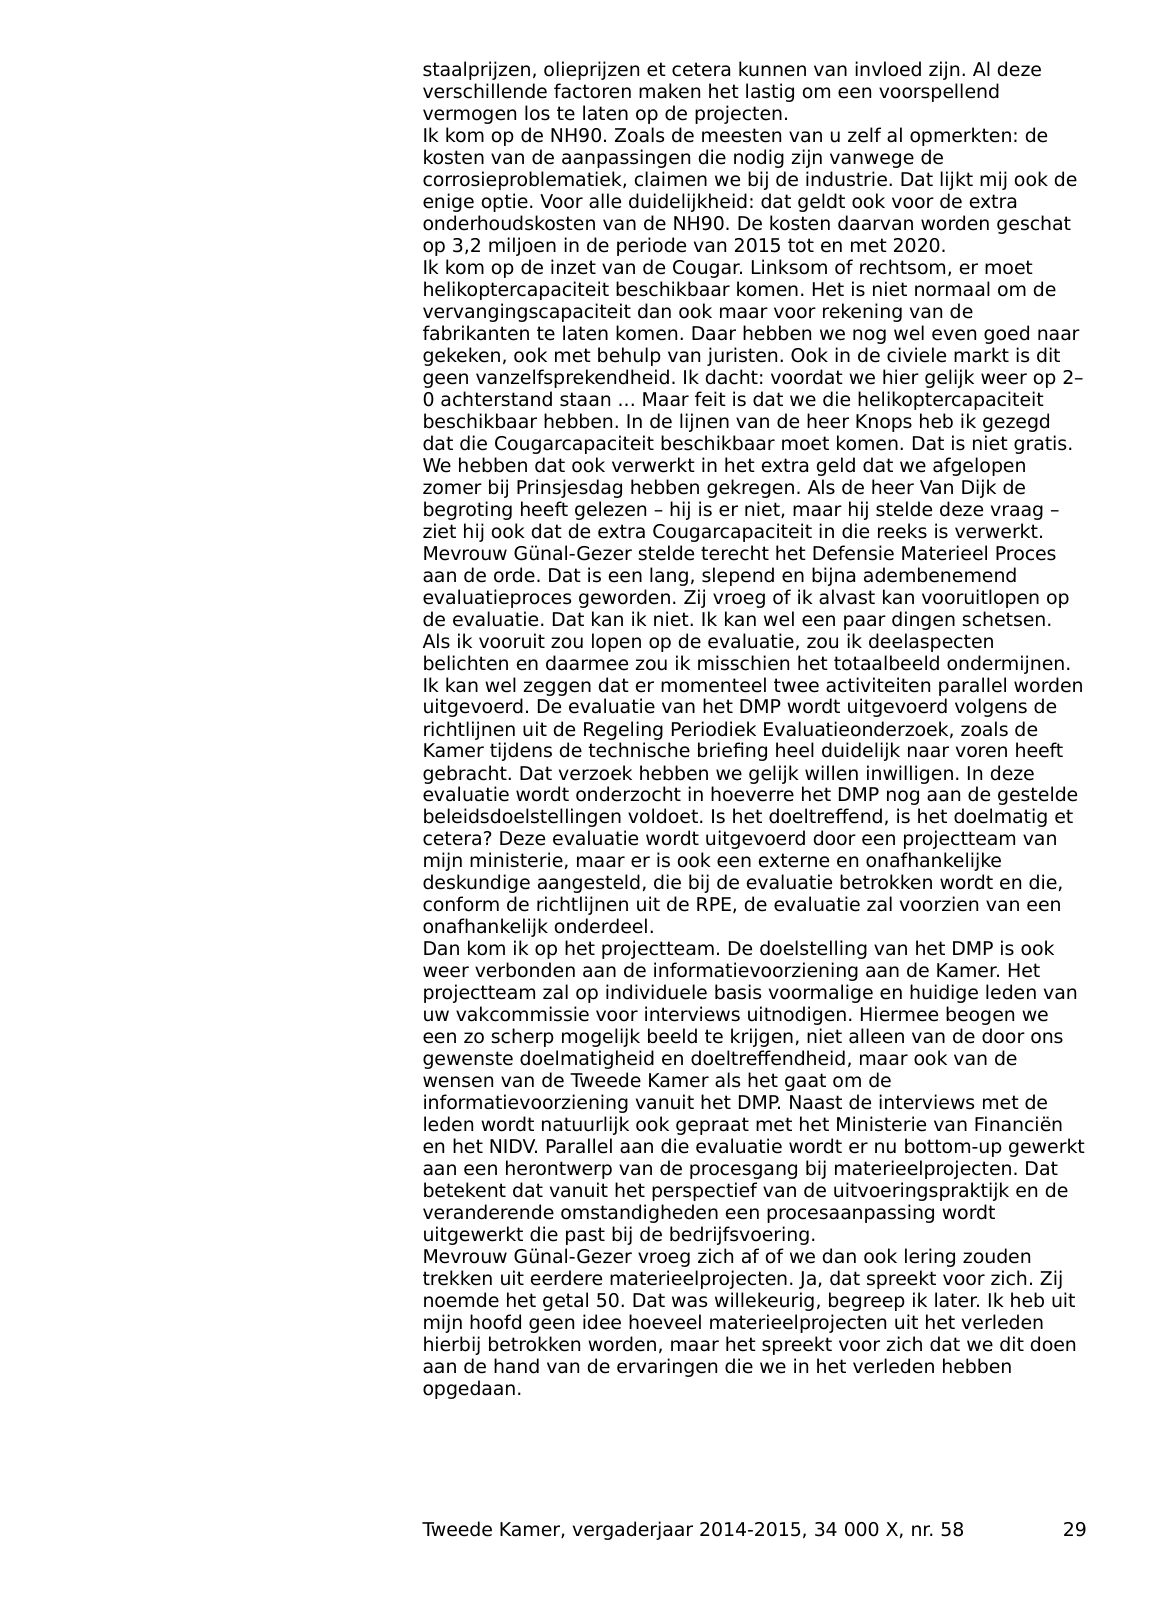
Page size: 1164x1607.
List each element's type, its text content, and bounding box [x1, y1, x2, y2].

text Mevrouw Günal-Gezer stelde terecht het Defensie Materieel Proces aan de orde. Dat is een lang, slepend en bijna adembenemend evaluatieproces geworden. Zij vroeg of ik alvast kan vooruitlopen op de evaluatie. Dat kan ik niet. Ik kan wel een paar dingen schetsen. Als ik vooruit zou lopen op de evaluatie, zou ik deelaspecten belichten en daarmee zou ik misschien het totaalbeeld ondermijnen. Ik kan wel zeggen dat er momenteel twee activiteiten parallel worden uitgevoerd. De evaluatie van het DMP wordt uitgevoerd volgens de richtlijnen uit de Regeling Periodiek Evaluatieonderzoek, zoals de Kamer tijdens de technische briefing heel duidelijk naar voren heeft gebracht. Dat verzoek hebben we gelijk willen inwilligen. In deze evaluatie wordt onderzocht in hoeverre het DMP nog aan de gestelde beleidsdoelstellingen voldoet. Is het doeltreffend, is het doelmatig et cetera? Deze evaluatie wordt uitgevoerd door een projectteam van mijn ministerie, maar er is ook een externe en onafhankelijke deskundige aangesteld, die bij de evaluatie betrokken wordt en die, conform de richtlijnen uit de RPE, de evaluatie zal voorzien van een onafhankelijk onderdeel. [422, 543, 1087, 938]
text Ik kom op de inzet van de Cougar. Linksom of rechtsom, er moet helikoptercapaciteit beschikbaar komen. Het is niet normaal om de vervangingscapaciteit dan ook maar voor rekening van de fabrikanten te laten komen. Daar hebben we nog wel even goed naar gekeken, ook met behulp van juristen. Ook in de civiele markt is dit geen vanzelfsprekendheid. Ik dacht: voordat we hier gelijk weer op 2–0 achterstand staan ... Maar feit is dat we die helikoptercapaciteit beschikbaar hebben. In de lijnen van de heer Knops heb ik gezegd dat die Cougarcapaciteit beschikbaar moet komen. Dat is niet gratis. We hebben dat ook verwerkt in het extra geld dat we afgelopen zomer bij Prinsjesdag hebben gekregen. Als de heer Van Dijk de begroting heeft gelezen – hij is er niet, maar hij stelde deze vraag – ziet hij ook dat de extra Cougarcapaciteit in die reeks is verwerkt. [422, 257, 1087, 543]
text Mevrouw Günal-Gezer vroeg zich af of we dan ook lering zouden trekken uit eerdere materieelprojecten. Ja, dat spreekt voor zich. Zij noemde het getal 50. Dat was willekeurig, begreep ik later. Ik heb uit mijn hoofd geen idee hoeveel materieelprojecten uit het verleden hierbij betrokken worden, maar het spreekt voor zich dat we dit doen aan de hand van de ervaringen die we in het verleden hebben opgedaan. [422, 1246, 1087, 1400]
text Dan kom ik op het projectteam. De doelstelling van het DMP is ook weer verbonden aan de informatievoorziening aan de Kamer. Het projectteam zal op individuele basis voormalige en huidige leden van uw vakcommissie voor interviews uitnodigen. Hiermee beogen we een zo scherp mogelijk beeld te krijgen, niet alleen van de door ons gewenste doelmatigheid en doeltreffendheid, maar ook van de wensen van de Tweede Kamer als het gaat om de informatievoorziening vanuit het DMP. Naast de interviews met de leden wordt natuurlijk ook gepraat met het Ministerie van Financiën en het NIDV. Parallel aan die evaluatie wordt er nu bottom-up gewerkt aan een herontwerp van de procesgang bij materieelprojecten. Dat betekent dat vanuit het perspectief van de uitvoeringspraktijk en de veranderende omstandigheden een procesaanpassing wordt uitgewerkt die past bij de bedrijfsvoering. [422, 938, 1087, 1246]
text staalprijzen, olieprijzen et cetera kunnen van invloed zijn. Al deze verschillende factoren maken het lastig om een voorspellend vermogen los te laten op de projecten. [422, 59, 1087, 125]
text Ik kom op de NH90. Zoals de meesten van u zelf al opmerkten: de kosten van de aanpassingen die nodig zijn vanwege de corrosieproblematiek, claimen we bij de industrie. Dat lijkt mij ook de enige optie. Voor alle duidelijkheid: dat geldt ook voor de extra onderhoudskosten van de NH90. De kosten daarvan worden geschat op 3,2 miljoen in de periode van 2015 tot en met 2020. [422, 125, 1087, 257]
